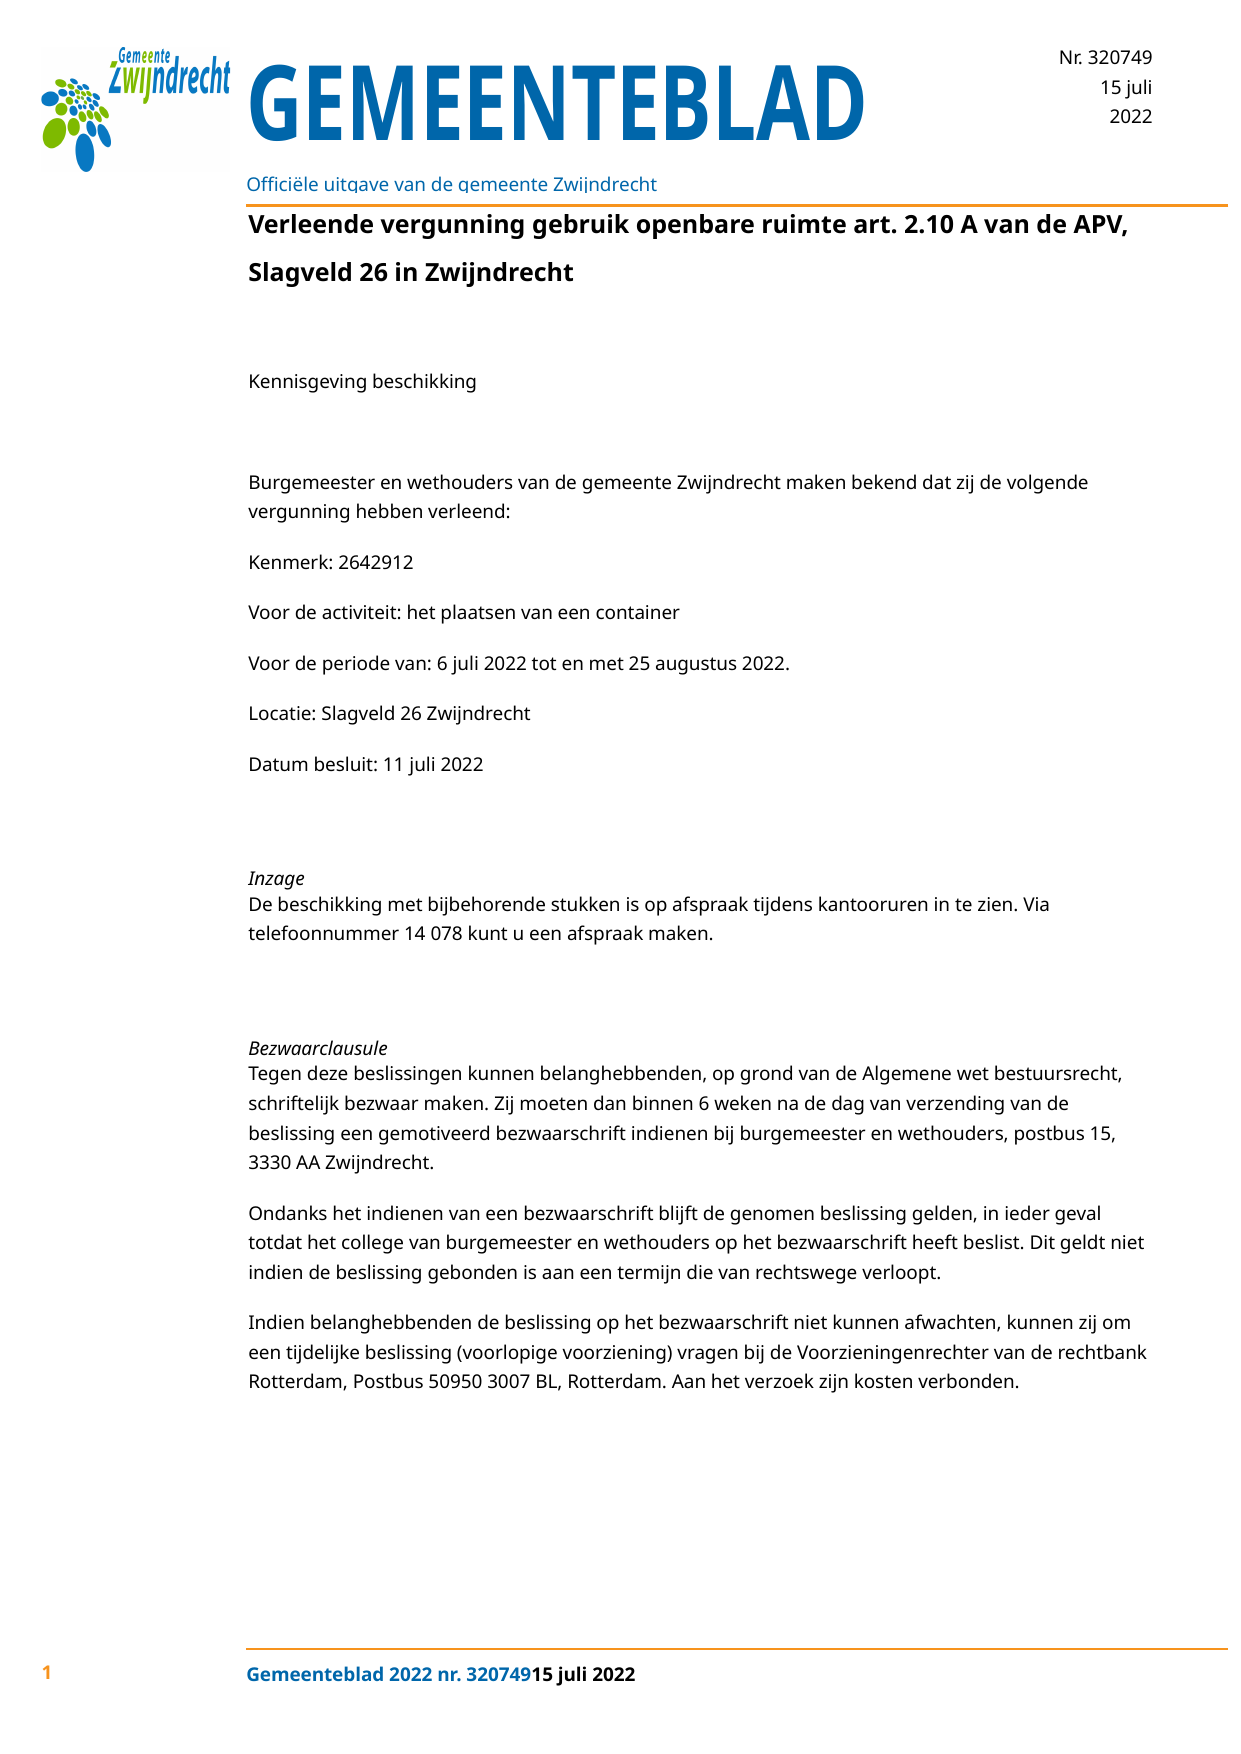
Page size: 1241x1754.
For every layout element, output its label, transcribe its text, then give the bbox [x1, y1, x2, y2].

text Ondanks het indienen van een bezwaarschrift blijft de genomen beslissing gelden, in ieder geval totdat het college van burgemeester en wethouders op het bezwaarschrift heeft beslist. Dit geldt niet indien de beslissing gebonden is aan een termijn die van rechtswege verloopt. [248, 1200, 1152, 1285]
text Datum besluit: 11 juli 2022 [248, 751, 1152, 777]
text Voor de activiteit: het plaatsen van een container [248, 599, 1152, 625]
text Voor de periode van: 6 juli 2022 tot en met 25 augustus 2022. [248, 650, 1152, 676]
text Kennisgeving beschikking [248, 368, 1152, 394]
text Kenmerk: 2642912 [248, 549, 1152, 575]
text Indien belanghebbenden de beslissing op het bezwaarschrift niet kunnen afwachten, kunnen zij om een tijdelijke beslissing (voorlopige voorziening) vragen bij de Voorzieningenrechter van de rechtbank Rotterdam, Postbus 50950 3007 BL, Rotterdam. Aan het verzoek zijn kosten verbonden. [248, 1309, 1152, 1394]
text Burgemeester en wethouders van de gemeente Zwijndrecht maken bekend dat zij de volgende vergunning hebben verleend: [248, 469, 1152, 524]
text Tegen deze beslissingen kunnen belanghebbenden, op grond van de Algemene wet bestuursrecht, schriftelijk bezwaar maken. Zij moeten dan binnen 6 weken na de dag van verzending van de beslissing een gemotiveerd bezwaarschrift indienen bij burgemeester en wethouders, postbus 15, 3330 AA Zwijndrecht. [248, 1061, 1152, 1175]
text Bezwaarclausule [248, 1035, 1152, 1061]
text Verleende vergunning gebruik openbare ruimte art. 2.10 A van de APV, Slagveld 26 in Zwijndrecht [248, 207, 1152, 288]
text Locatie: Slagveld 26 Zwijndrecht [248, 700, 1152, 726]
picture [41, 47, 231, 172]
text De beschikking met bijbehorende stukken is op afspraak tijdens kantooruren in te zien. Via telefoonnummer 14 078 kunt u een afspraak maken. [248, 891, 1152, 946]
text Inzage [248, 865, 1152, 891]
